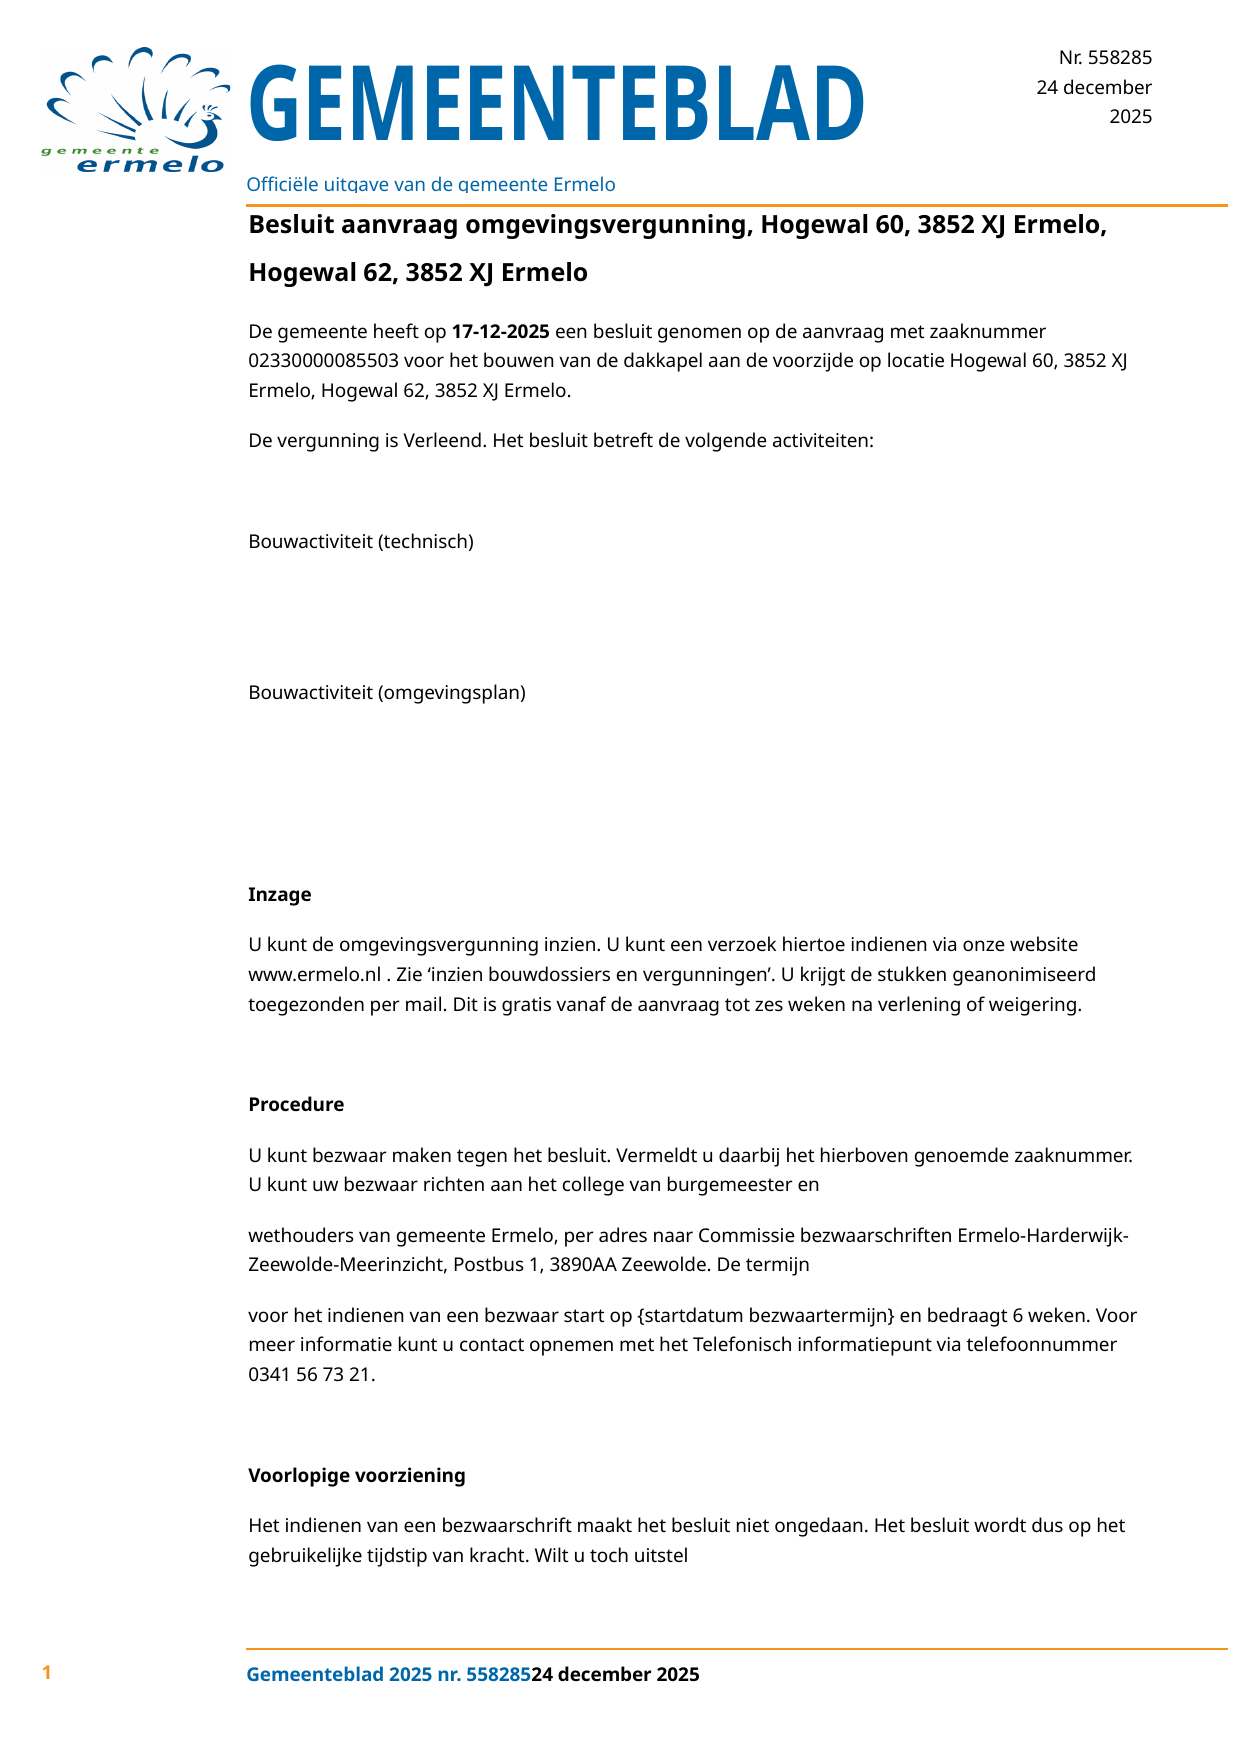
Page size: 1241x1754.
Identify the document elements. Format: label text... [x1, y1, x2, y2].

text Besluit aanvraag omgevingsvergunning, Hogewal 60, 3852 XJ Ermelo, Hogewal 62, 3852 XJ Ermelo [248, 207, 1152, 288]
text Bouwactiviteit (omgevingsplan) [248, 679, 1152, 705]
text De gemeente heeft op 17-12-2025 een besluit genomen op de aanvraag met zaaknummer 02330000085503 voor het bouwen van de dakkapel aan de voorzijde op locatie Hogewal 60, 3852 XJ Ermelo, Hogewal 62, 3852 XJ Ermelo. [248, 318, 1152, 403]
text Inzage [248, 881, 1152, 907]
text U kunt bezwaar maken tegen het besluit. Vermeldt u daarbij het hierboven genoemde zaaknummer. U kunt uw bezwaar richten aan het college van burgemeester en [248, 1142, 1152, 1197]
text Procedure [248, 1092, 1152, 1117]
picture [41, 47, 231, 172]
text wethouders van gemeente Ermelo, per adres naar Commissie bezwaarschriften Ermelo-Harderwijk-Zeewolde-Meerinzicht, Postbus 1, 3890AA Zeewolde. De termijn [248, 1222, 1152, 1277]
text U kunt de omgevingsvergunning inzien. U kunt een verzoek hiertoe indienen via onze website www.ermelo.nl . Zie ‘inzien bouwdossiers en vergunningen’. U krijgt de stukken geanonimiseerd toegezonden per mail. Dit is gratis vanaf de aanvraag tot zes weken na verlening of weigering. [248, 932, 1152, 1017]
text voor het indienen van een bezwaar start op {startdatum bezwaartermijn} en bedraagt 6 weken. Voor meer informatie kunt u contact opnemen met het Telefonisch informatiepunt via telefoonnummer 0341 56 73 21. [248, 1302, 1152, 1387]
text Bouwactiviteit (technisch) [248, 528, 1152, 554]
text Het indienen van een bezwaarschrift maakt het besluit niet ongedaan. Het besluit wordt dus op het gebruikelijke tijdstip van kracht. Wilt u toch uitstel [248, 1512, 1152, 1568]
text De vergunning is Verleend. Het besluit betreft de volgende activiteiten: [248, 427, 1152, 453]
text Voorlopige voorziening [248, 1462, 1152, 1488]
